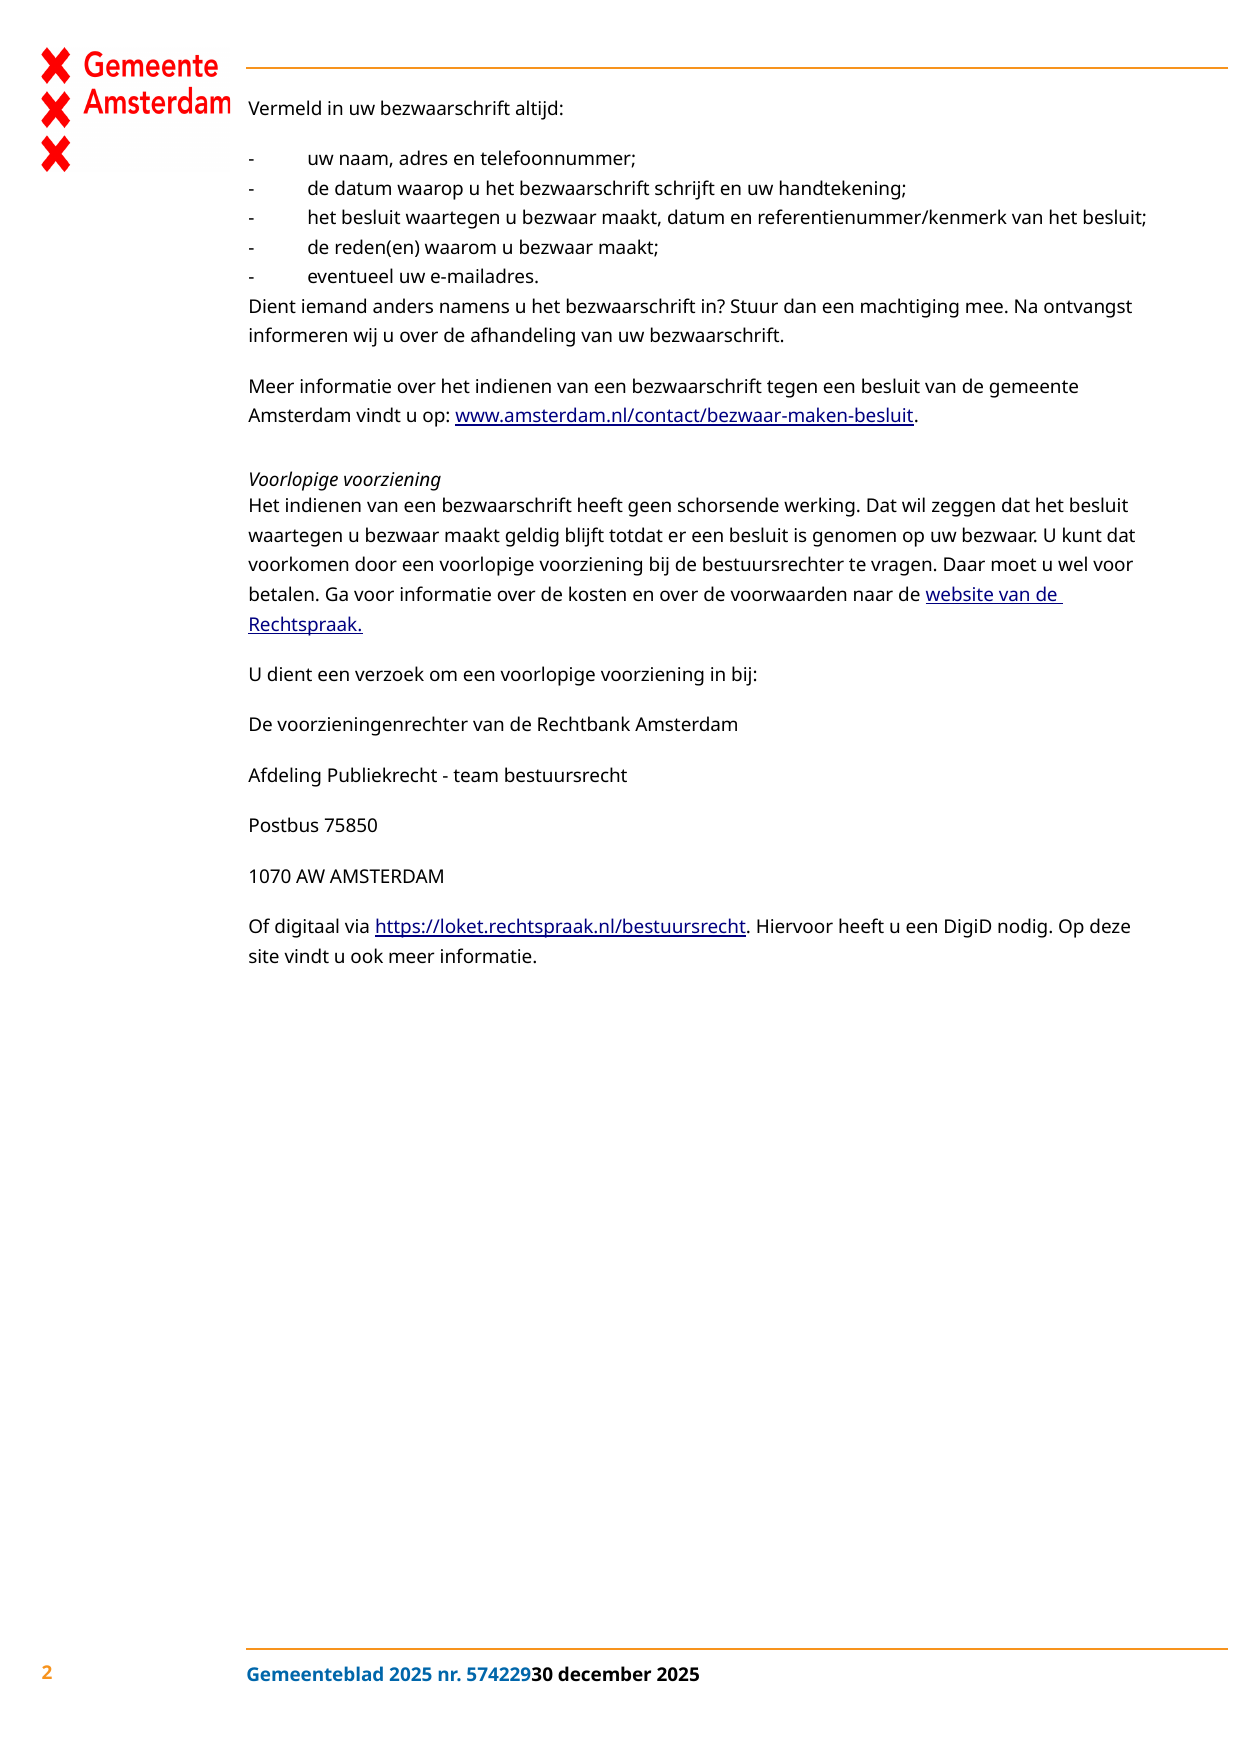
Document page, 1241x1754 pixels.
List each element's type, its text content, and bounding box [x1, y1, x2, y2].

list de reden(en) waarom u bezwaar maakt; [248, 234, 1152, 260]
text Afdeling Publiekrecht - team bestuursrecht [248, 762, 1152, 788]
text De voorzieningenrechter van de Rechtbank Amsterdam [248, 712, 1152, 737]
picture [41, 47, 231, 172]
list eventueel uw e-mailadres. [248, 263, 1152, 289]
text 1070 AW AMSTERDAM [248, 863, 1152, 888]
list uw naam, adres en telefoonnummer; [248, 145, 1152, 171]
text Of digitaal via https://loket.rechtspraak.nl/bestuursrecht. Hiervoor heeft u een DigiD nodig. Op deze site vindt u ook meer informatie. [248, 913, 1152, 968]
text U dient een verzoek om een voorlopige voorziening in bij: [248, 661, 1152, 687]
text Dient iemand anders namens u het bezwaarschrift in? Stuur dan een machtiging mee. Na ontvangst informeren wij u over de afhandeling van uw bezwaarschrift. [248, 293, 1152, 348]
text Meer informatie over het indienen van een bezwaarschrift tegen een besluit van de gemeente Amsterdam vindt u op: www.amsterdam.nl/contact/bezwaar-maken-besluit. [248, 373, 1152, 428]
text Voorlopige voorziening [248, 467, 1152, 492]
text Postbus 75850 [248, 812, 1152, 838]
text Het indienen van een bezwaarschrift heeft geen schorsende werking. Dat wil zeggen dat het besluit waartegen u bezwaar maakt geldig blijft totdat er een besluit is genomen op uw bezwaar. U kunt dat voorkomen door een voorlopige voorziening bij de bestuursrechter te vragen. Daar moet u wel voor betalen. Ga voor informatie over de kosten en over de voorwaarden naar de website van de Rechtspraak. [248, 492, 1152, 636]
list de datum waarop u het bezwaarschrift schrijft en uw handtekening; [248, 175, 1152, 201]
list het besluit waartegen u bezwaar maakt, datum en referentienummer/kenmerk van het besluit; [248, 204, 1152, 230]
text Vermeld in uw bezwaarschrift altijd: [248, 95, 1152, 121]
